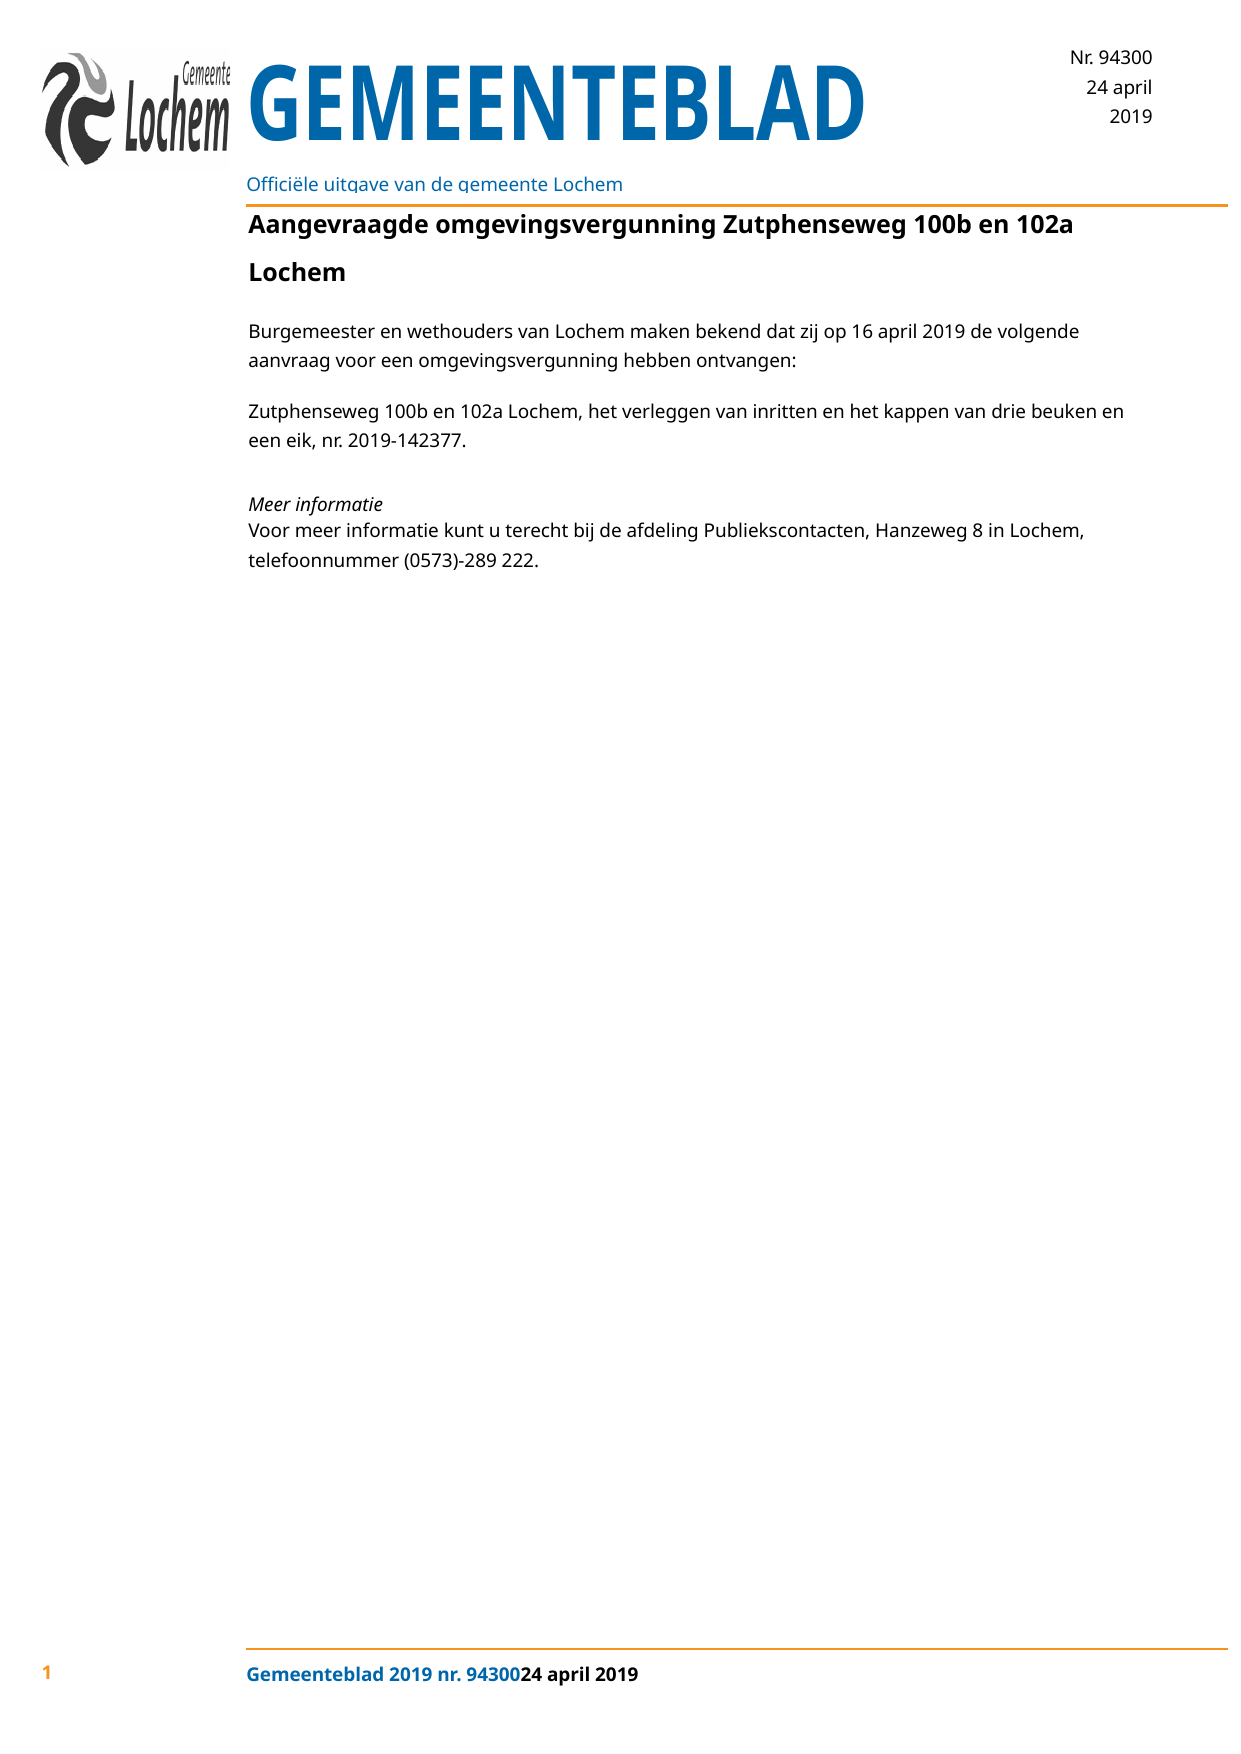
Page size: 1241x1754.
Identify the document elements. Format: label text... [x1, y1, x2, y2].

picture [41, 47, 231, 172]
text Burgemeester en wethouders van Lochem maken bekend dat zij op 16 april 2019 de volgende aanvraag voor een omgevingsvergunning hebben ontvangen: [248, 318, 1152, 373]
text Zutphenseweg 100b en 102a Lochem, het verleggen van inritten en het kappen van drie beuken en een eik, nr. 2019-142377. [248, 398, 1152, 453]
text Aangevraagde omgevingsvergunning Zutphenseweg 100b en 102a Lochem [248, 207, 1152, 288]
text Voor meer informatie kunt u terecht bij de afdeling Publiekscontacten, Hanzeweg 8 in Lochem, telefoonnummer (0573)-289 222. [248, 517, 1152, 572]
text Meer informatie [248, 491, 1152, 517]
